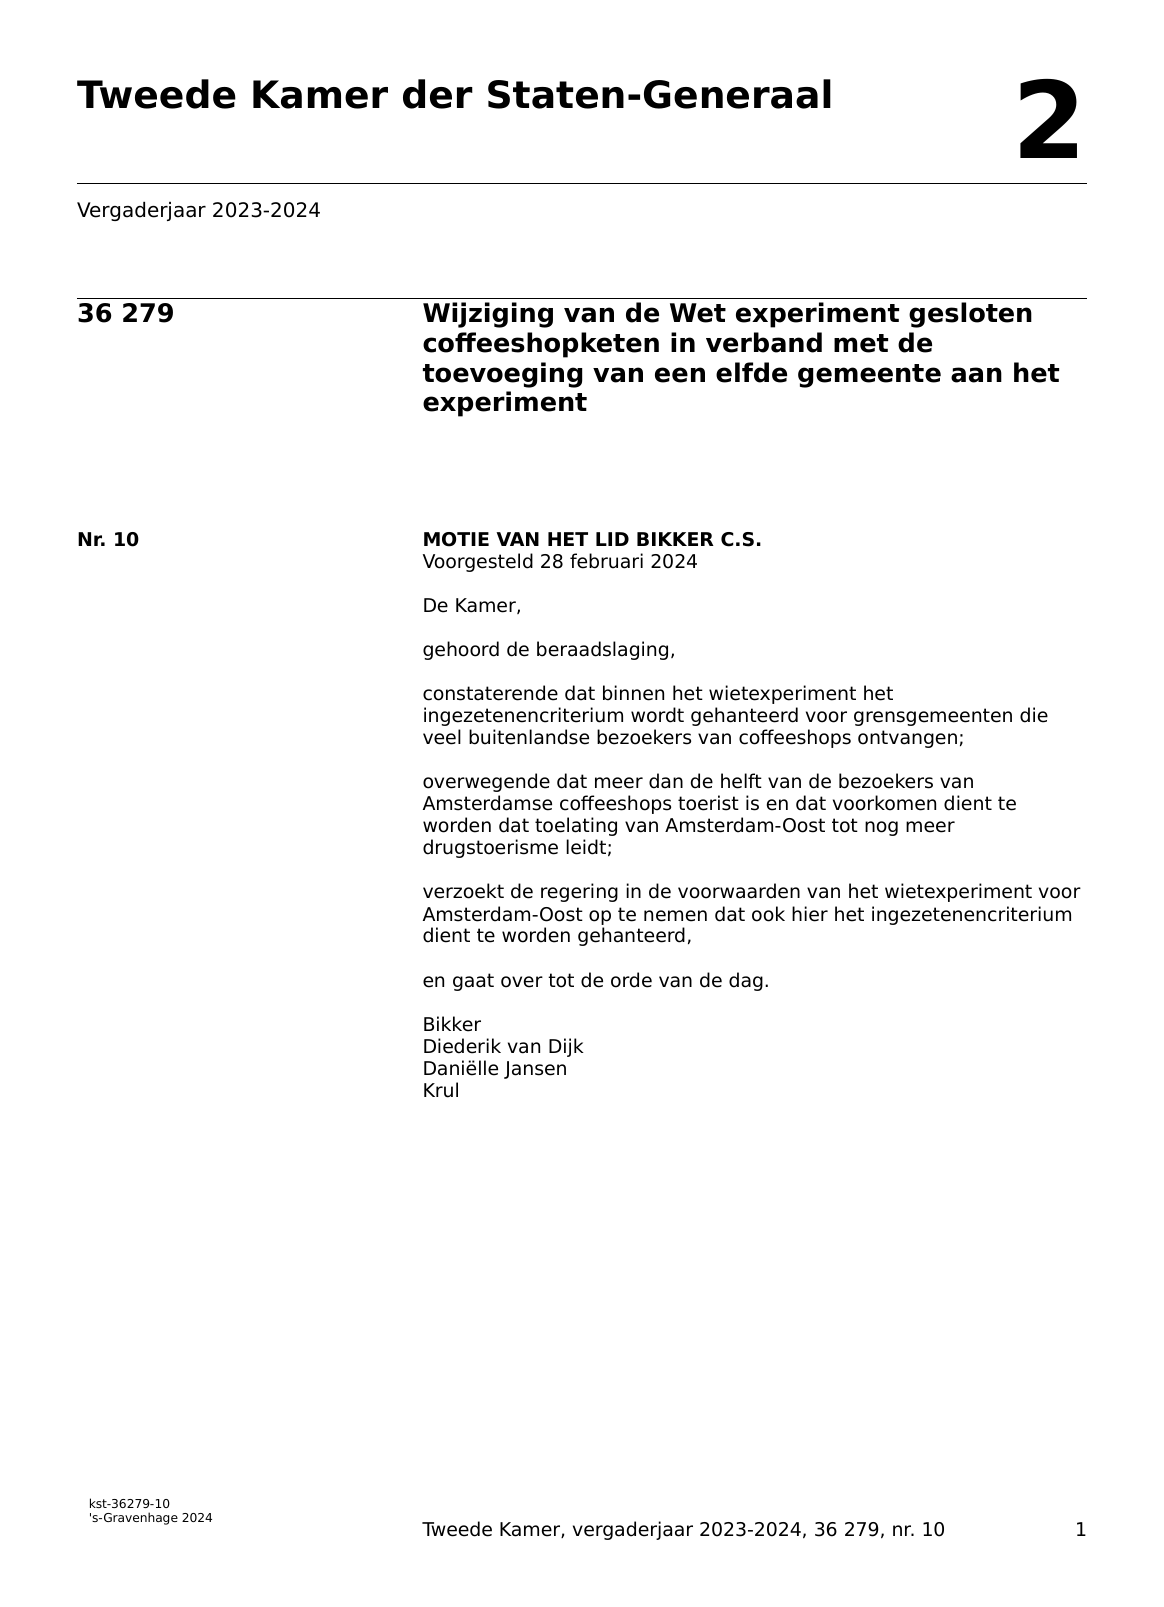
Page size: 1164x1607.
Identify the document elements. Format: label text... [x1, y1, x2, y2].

table_cell Vergaderjaar 2023-2024 [77, 184, 1087, 298]
text Krul [422, 1080, 1087, 1102]
subtitle Nr. 10 MOTIE VAN HET LID BIKKER C.S. [77, 529, 1087, 551]
table_header 2 [886, 59, 1087, 183]
text Bikker [422, 1014, 1087, 1036]
text 's-Gravenhage 2024 [88, 1511, 323, 1525]
text en gaat over tot de orde van de dag. [422, 969, 1087, 992]
text gehoord de beraadslaging, [422, 639, 1087, 661]
subtitle 36 279 Wijziging van de Wet experiment gesloten coffeeshopketen in verband met de toevoeging van een elfde gemeente aan het experiment [77, 299, 1087, 418]
text kst-36279-10 [88, 1497, 323, 1511]
text Diederik van Dijk [422, 1036, 1087, 1058]
text Voorgesteld 28 februari 2024 [422, 551, 1087, 573]
text De Kamer, [422, 595, 1087, 617]
text verzoekt de regering in de voorwaarden van het wietexperiment voor Amsterdam-Oost op te nemen dat ook hier het ingezetenencriterium dient te worden gehanteerd, [422, 881, 1087, 947]
table_header Tweede Kamer der Staten-Generaal [77, 59, 886, 183]
text constaterende dat binnen het wietexperiment het ingezetenencriterium wordt gehanteerd voor grensgemeenten die veel buitenlandse bezoekers van coffeeshops ontvangen; [422, 683, 1087, 749]
text overwegende dat meer dan de helft van de bezoekers van Amsterdamse coffeeshops toerist is en dat voorkomen dient te worden dat toelating van Amsterdam-Oost tot nog meer drugstoerisme leidt; [422, 771, 1087, 859]
text Daniëlle Jansen [422, 1058, 1087, 1080]
